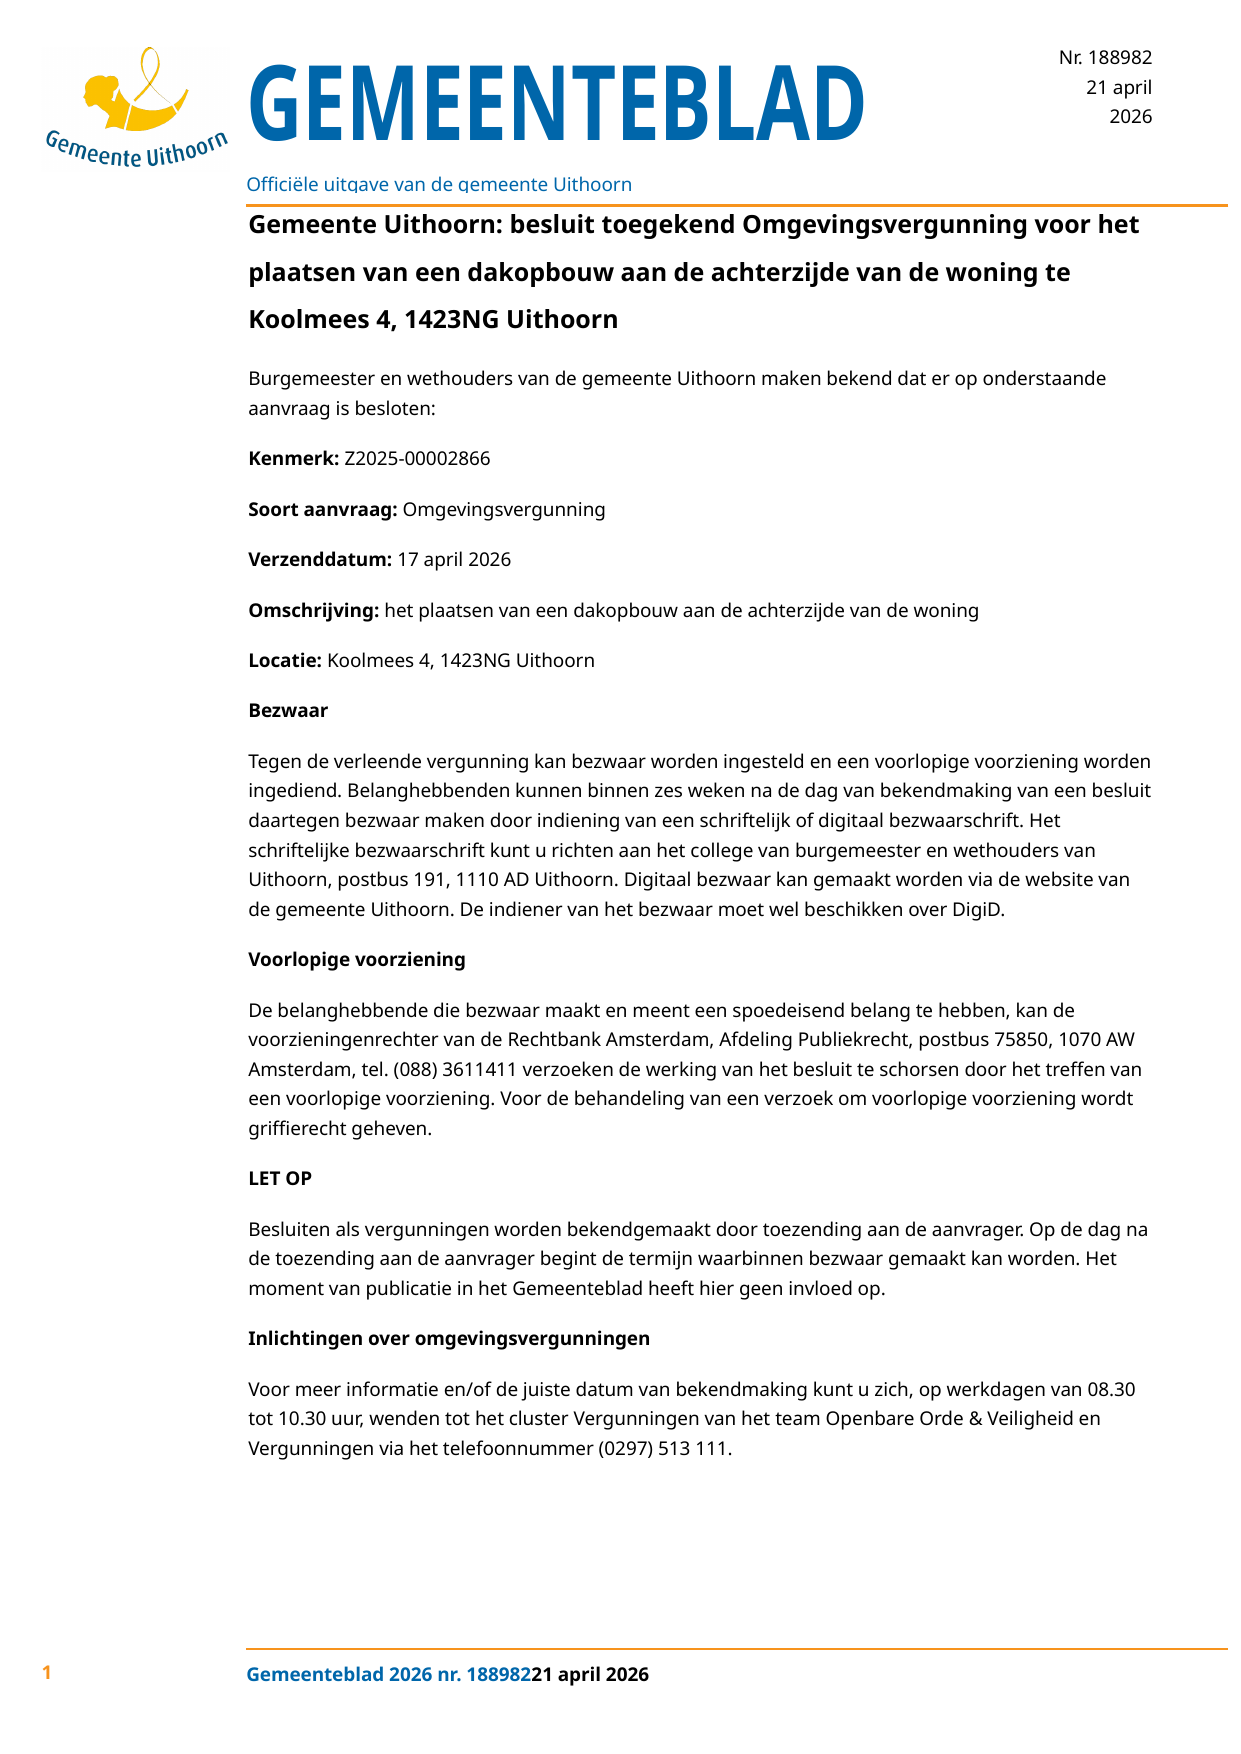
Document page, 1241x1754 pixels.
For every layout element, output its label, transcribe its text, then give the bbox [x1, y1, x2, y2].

text Besluiten als vergunningen worden bekendgemaakt door toezending aan de aanvrager. Op de dag na de toezending aan de aanvrager begint de termijn waarbinnen bezwaar gemaakt kan worden. Het moment van publicatie in het Gemeenteblad heeft hier geen invloed op. [248, 1216, 1152, 1301]
text Tegen de verleende vergunning kan bezwaar worden ingesteld en een voorlopige voorziening worden ingediend. Belanghebbenden kunnen binnen zes weken na de dag van bekendmaking van een besluit daartegen bezwaar maken door indiening van een schriftelijk of digitaal bezwaarschrift. Het schriftelijke bezwaarschrift kunt u richten aan het college van burgemeester en wethouders van Uithoorn, postbus 191, 1110 AD Uithoorn. Digitaal bezwaar kan gemaakt worden via de website van de gemeente Uithoorn. De indiener van het bezwaar moet wel beschikken over DigiD. [248, 748, 1152, 922]
text LET OP [248, 1166, 1152, 1191]
text Voor meer informatie en/of de juiste datum van bekendmaking kunt u zich, op werkdagen van 08.30 tot 10.30 uur, wenden tot het cluster Vergunningen van het team Openbare Orde & Veiligheid en Vergunningen via het telefoonnummer (0297) 513 111. [248, 1376, 1152, 1461]
text Locatie: Koolmees 4, 1423NG Uithoorn [248, 647, 1152, 673]
text Inlichtingen over omgevingsvergunningen [248, 1326, 1152, 1351]
text De belanghebbende die bezwaar maakt en meent een spoedeisend belang te hebben, kan de voorzieningenrechter van de Rechtbank Amsterdam, Afdeling Publiekrecht, postbus 75850, 1070 AW Amsterdam, tel. (088) 3611411 verzoeken de werking van het besluit te schorsen door het treffen van een voorlopige voorziening. Voor de behandeling van een verzoek om voorlopige voorziening wordt griffierecht geheven. [248, 997, 1152, 1141]
picture [41, 47, 231, 172]
text Bezwaar [248, 698, 1152, 723]
text Gemeente Uithoorn: besluit toegekend Omgevingsvergunning voor het plaatsen van een dakopbouw aan de achterzijde van de woning te Koolmees 4, 1423NG Uithoorn [248, 207, 1152, 336]
text Omschrijving: het plaatsen van een dakopbouw aan de achterzijde van de woning [248, 597, 1152, 622]
text Kenmerk: Z2025-00002866 [248, 446, 1152, 471]
text Verzenddatum: 17 april 2026 [248, 546, 1152, 572]
text Soort aanvraag: Omgevingsvergunning [248, 496, 1152, 522]
text Burgemeester en wethouders van de gemeente Uithoorn maken bekend dat er op onderstaande aanvraag is besloten: [248, 366, 1152, 421]
text Voorlopige voorziening [248, 946, 1152, 972]
